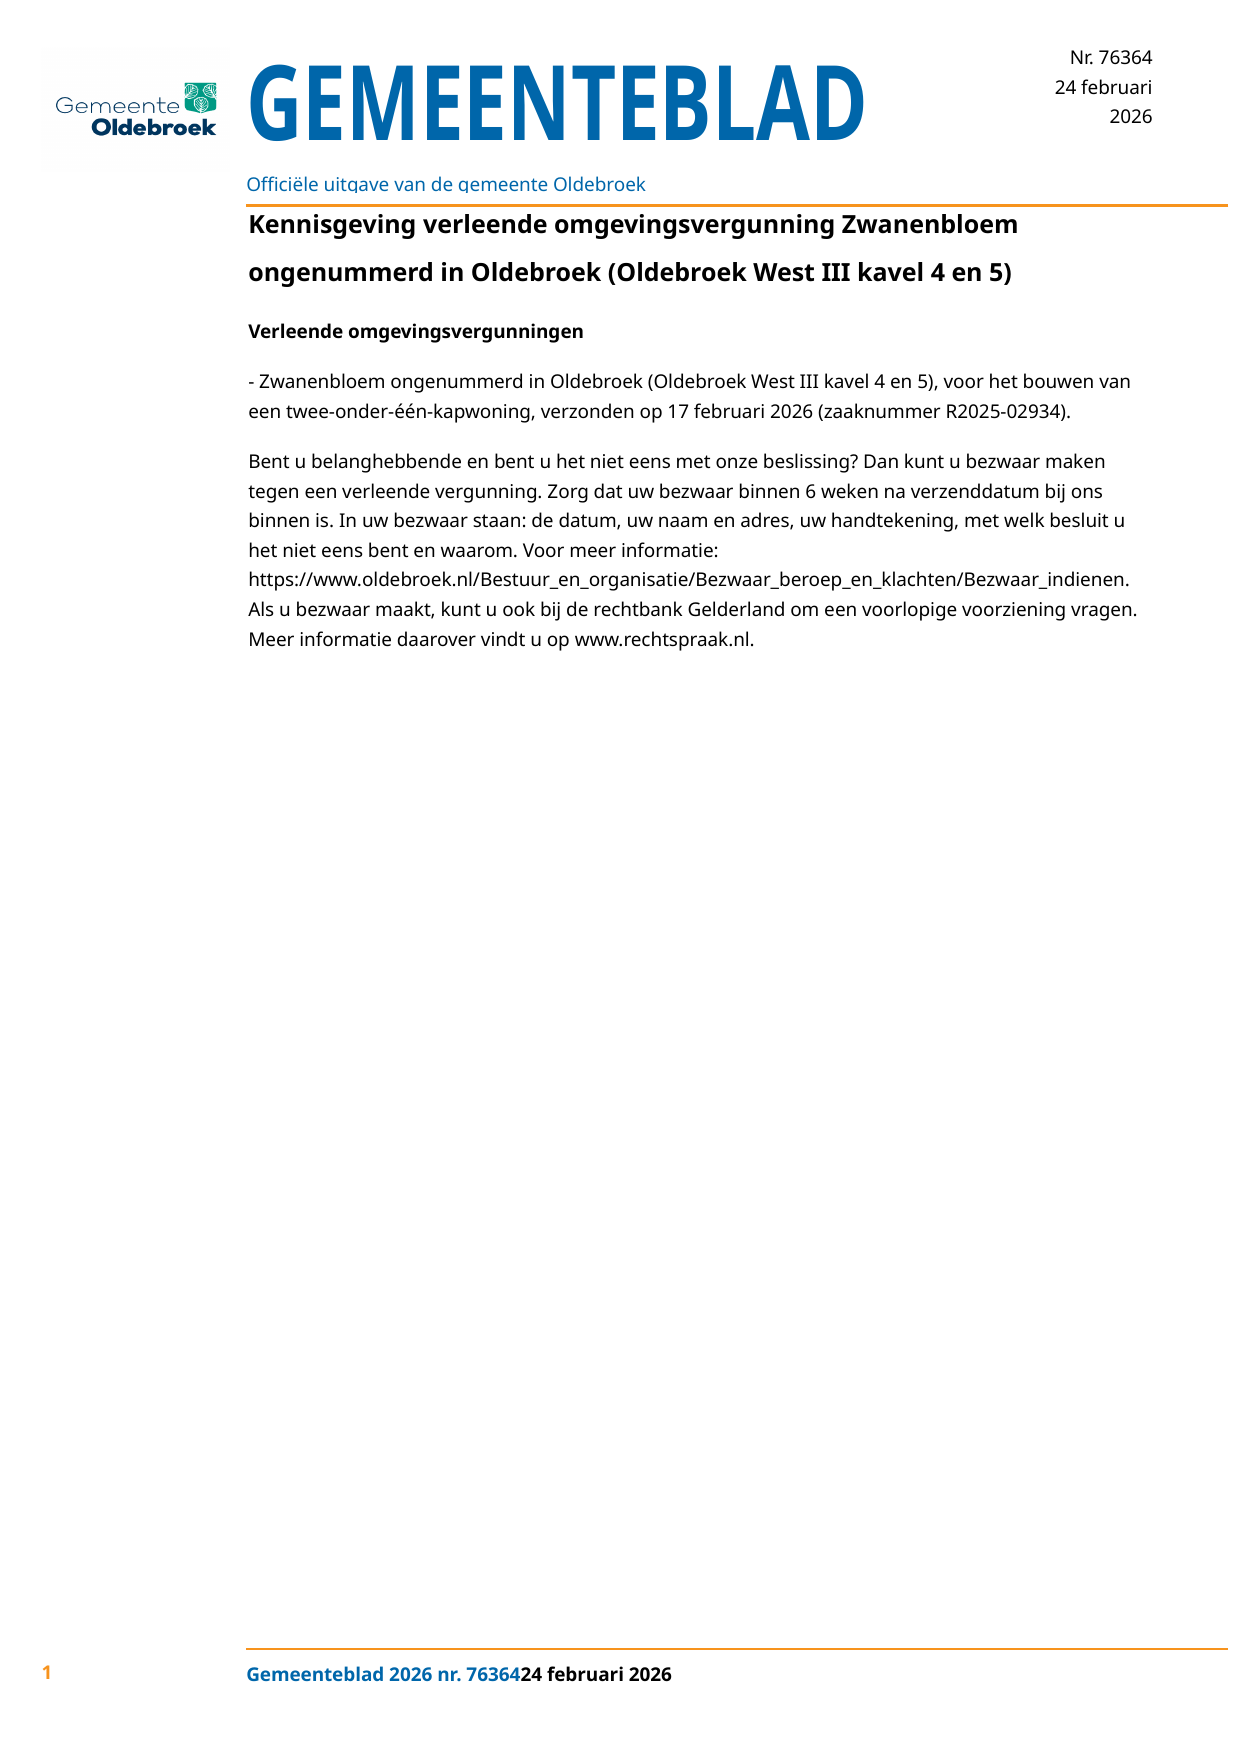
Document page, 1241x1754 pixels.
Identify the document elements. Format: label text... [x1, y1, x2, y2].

text Bent u belanghebbende en bent u het niet eens met onze beslissing? Dan kunt u bezwaar maken tegen een verleende vergunning. Zorg dat uw bezwaar binnen 6 weken na verzenddatum bij ons binnen is. In uw bezwaar staan: de datum, uw naam en adres, uw handtekening, met welk besluit u het niet eens bent en waarom. Voor meer informatie: https://www.oldebroek.nl/Bestuur_en_organisatie/Bezwaar_beroep_en_klachten/Bezwaar_indienen. Als u bezwaar maakt, kunt u ook bij de rechtbank Gelderland om een voorlopige voorziening vragen. Meer informatie daarover vindt u op www.rechtspraak.nl. [248, 448, 1152, 652]
text Kennisgeving verleende omgevingsvergunning Zwanenbloem ongenummerd in Oldebroek (Oldebroek West III kavel 4 en 5) [248, 207, 1152, 288]
text - Zwanenbloem ongenummerd in Oldebroek (Oldebroek West III kavel 4 en 5), voor het bouwen van een twee-onder-één-kapwoning, verzonden op 17 februari 2026 (zaaknummer R2025-02934). [248, 368, 1152, 424]
text Verleende omgevingsvergunningen [248, 318, 1152, 344]
picture [41, 47, 231, 172]
